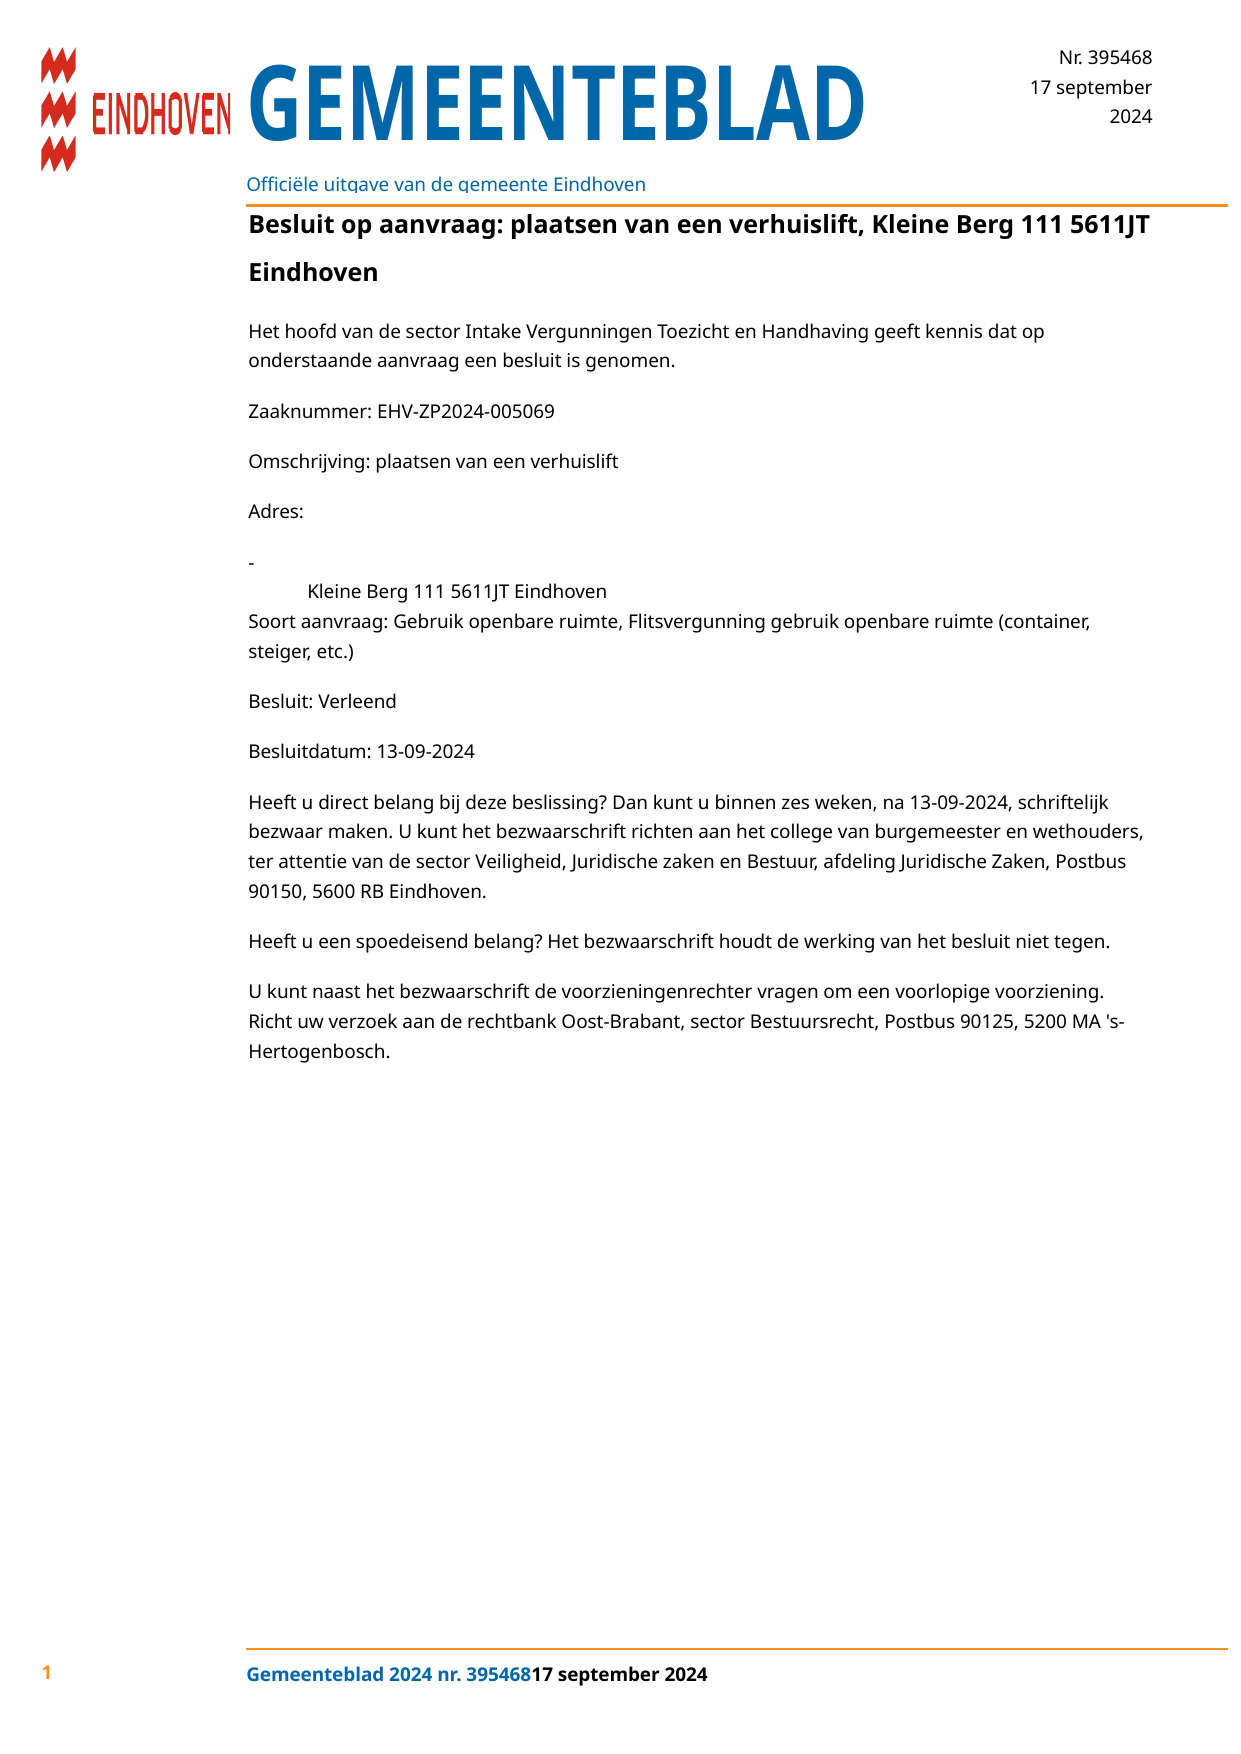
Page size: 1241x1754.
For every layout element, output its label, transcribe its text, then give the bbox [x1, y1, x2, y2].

text Zaaknummer: EHV-ZP2024-005069 [248, 398, 1152, 424]
list Kleine Berg 111 5611JT Eindhoven [248, 579, 1152, 604]
text Soort aanvraag: Gebruik openbare ruimte, Flitsvergunning gebruik openbare ruimte (container, steiger, etc.) [248, 608, 1152, 664]
text U kunt naast het bezwaarschrift de voorzieningenrechter vragen om een voorlopige voorziening. Richt uw verzoek aan de rechtbank Oost-Brabant, sector Bestuursrecht, Postbus 90125, 5200 MA 's-Hertogenbosch. [248, 979, 1152, 1064]
text Heeft u direct belang bij deze beslissing? Dan kunt u binnen zes weken, na 13-09-2024, schriftelijk bezwaar maken. U kunt het bezwaarschrift richten aan het college van burgemeester en wethouders, ter attentie van de sector Veiligheid, Juridische zaken en Bestuur, afdeling Juridische Zaken, Postbus 90150, 5600 RB Eindhoven. [248, 789, 1152, 904]
text Heeft u een spoedeisend belang? Het bezwaarschrift houdt de werking van het besluit niet tegen. [248, 928, 1152, 954]
text Besluitdatum: 13-09-2024 [248, 739, 1152, 764]
text Besluit: Verleend [248, 688, 1152, 714]
picture [41, 47, 231, 172]
text Omschrijving: plaatsen van een verhuislift [248, 448, 1152, 474]
text Besluit op aanvraag: plaatsen van een verhuislift, Kleine Berg 111 5611JT Eindhoven [248, 207, 1152, 288]
text Adres: [248, 499, 1152, 524]
text Het hoofd van de sector Intake Vergunningen Toezicht en Handhaving geeft kennis dat op onderstaande aanvraag een besluit is genomen. [248, 318, 1152, 373]
